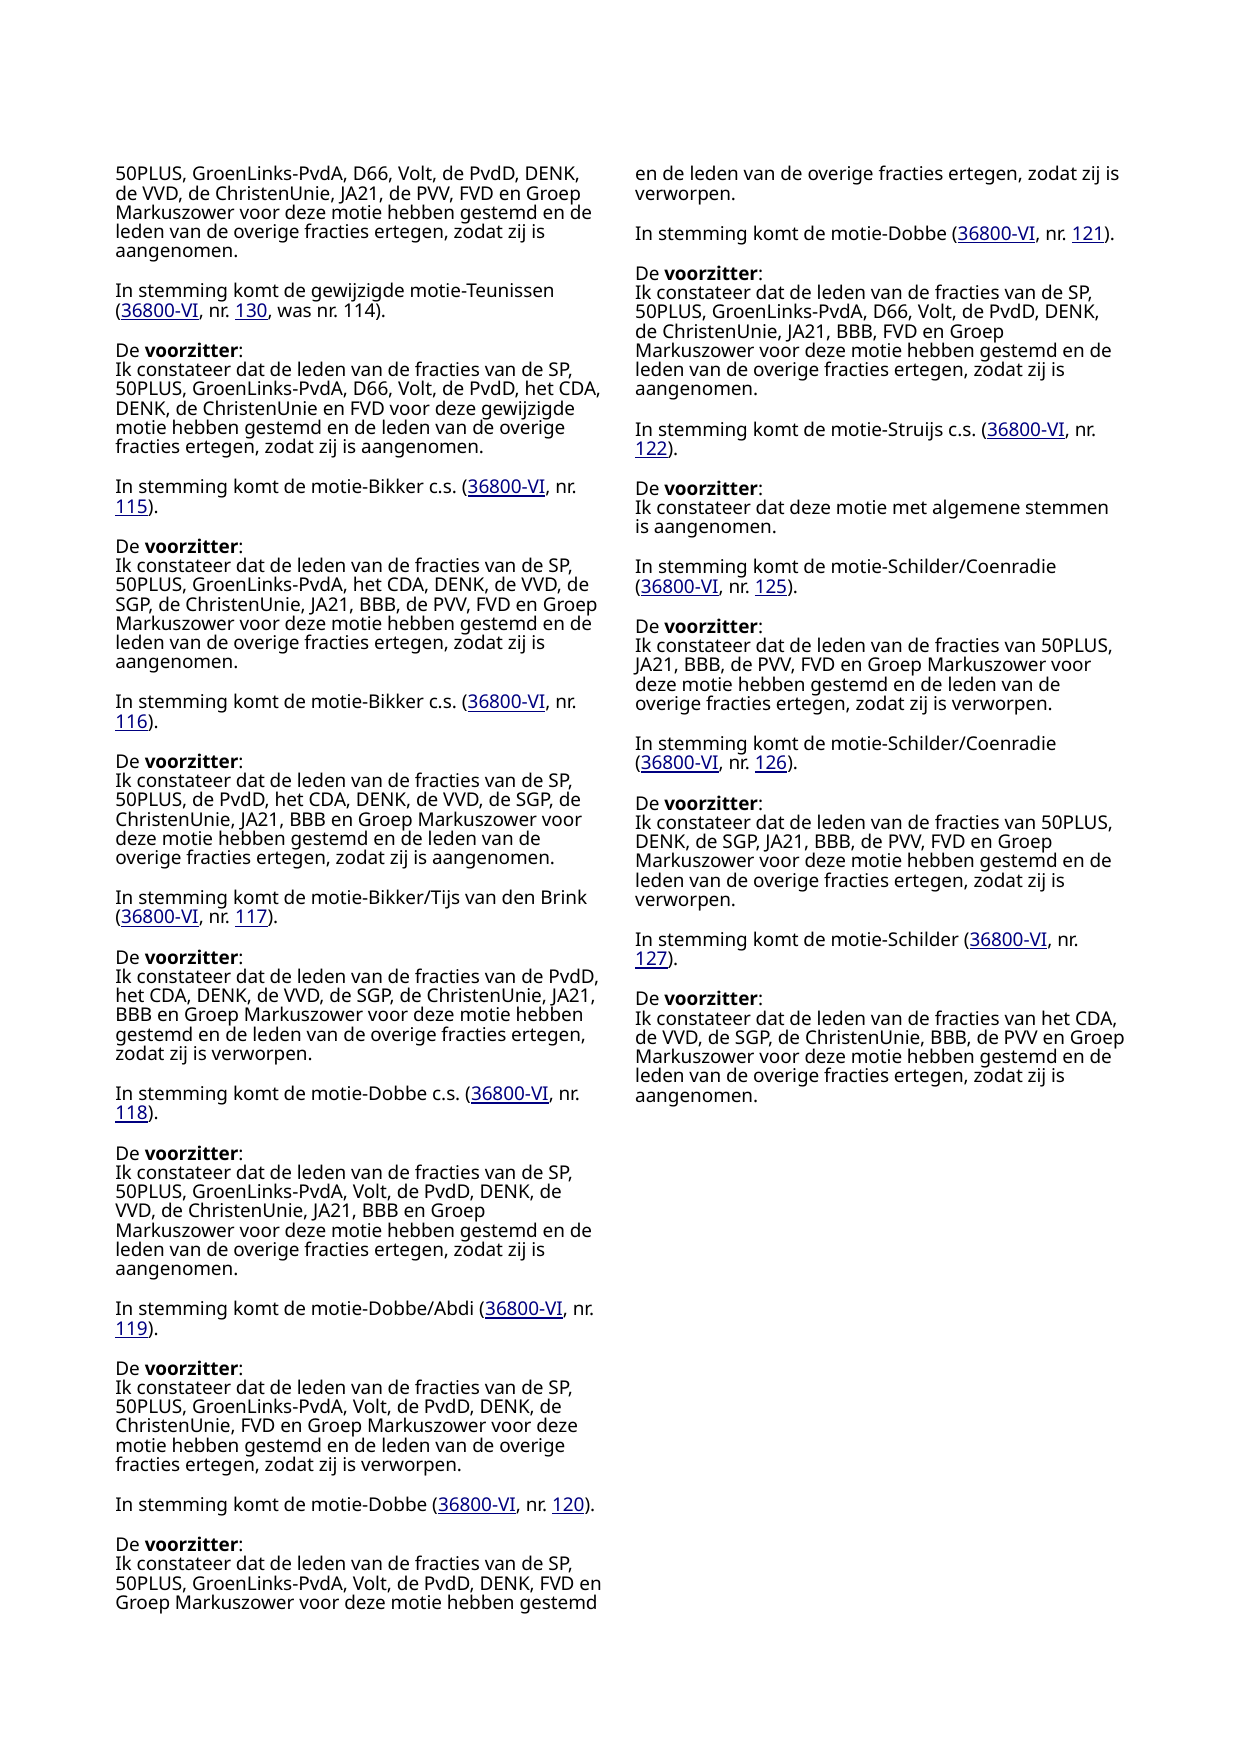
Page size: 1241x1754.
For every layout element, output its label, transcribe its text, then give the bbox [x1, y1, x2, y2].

text Ik constateer dat deze motie met algemene stemmen is aangenomen. [635, 499, 1125, 538]
text Ik constateer dat de leden van de fracties van de SP, 50PLUS, de PvdD, het CDA, DENK, de VVD, de SGP, de ChristenUnie, JA21, BBB en Groep Markuszower voor deze motie hebben gestemd en de leden van de overige fracties ertegen, zodat zij is aangenomen. [115, 772, 605, 868]
text In stemming komt de motie-Bikker/Tijs van den Brink (36800-VI, nr. 117). [115, 889, 605, 928]
text Ik constateer dat de leden van de fracties van de PvdD, het CDA, DENK, de VVD, de SGP, de ChristenUnie, JA21, BBB en Groep Markuszower voor deze motie hebben gestemd en de leden van de overige fracties ertegen, zodat zij is verworpen. [115, 968, 605, 1064]
text Ik constateer dat de leden van de fracties van de SP, 50PLUS, GroenLinks-PvdA, het CDA, DENK, de VVD, de SGP, de ChristenUnie, JA21, BBB, de PVV, FVD en Groep Markuszower voor deze motie hebben gestemd en de leden van de overige fracties ertegen, zodat zij is aangenomen. [115, 557, 605, 673]
text Ik constateer dat de leden van de fracties van het CDA, de VVD, de SGP, de ChristenUnie, BBB, de PVV en Groep Markuszower voor deze motie hebben gestemd en de leden van de overige fracties ertegen, zodat zij is aangenomen. [635, 1009, 1125, 1106]
text en de leden van de overige fracties ertegen, zodat zij is verworpen. [635, 165, 1125, 204]
text Ik constateer dat de leden van de fracties van de SP, 50PLUS, GroenLinks-PvdA, D66, Volt, de PvdD, DENK, de ChristenUnie, JA21, BBB, FVD en Groep Markuszower voor deze motie hebben gestemd en de leden van de overige fracties ertegen, zodat zij is aangenomen. [635, 284, 1125, 400]
text In stemming komt de motie-Schilder (36800-VI, nr. 127). [635, 931, 1125, 969]
text In stemming komt de motie-Dobbe/Abdi (36800-VI, nr. 119). [115, 1300, 605, 1339]
text De voorzitter: [635, 794, 1125, 814]
text 50PLUS, GroenLinks-PvdA, D66, Volt, de PvdD, DENK, de VVD, de ChristenUnie, JA21, de PVV, FVD en Groep Markuszower voor deze motie hebben gestemd en de leden van de overige fracties ertegen, zodat zij is aangenomen. [115, 165, 605, 262]
text De voorzitter: [115, 1536, 605, 1555]
text De voorzitter: [635, 618, 1125, 637]
text Ik constateer dat de leden van de fracties van de SP, 50PLUS, GroenLinks-PvdA, Volt, de PvdD, DENK, de VVD, de ChristenUnie, JA21, BBB en Groep Markuszower voor deze motie hebben gestemd en de leden van de overige fracties ertegen, zodat zij is aangenomen. [115, 1164, 605, 1279]
text Ik constateer dat de leden van de fracties van de SP, 50PLUS, GroenLinks-PvdA, Volt, de PvdD, DENK, FVD en Groep Markuszower voor deze motie hebben gestemd [115, 1555, 605, 1613]
text In stemming komt de motie-Bikker c.s. (36800-VI, nr. 115). [115, 478, 605, 517]
text Ik constateer dat de leden van de fracties van 50PLUS, DENK, de SGP, JA21, BBB, de PVV, FVD en Groep Markuszower voor deze motie hebben gestemd en de leden van de overige fracties ertegen, zodat zij is verworpen. [635, 814, 1125, 910]
text De voorzitter: [115, 538, 605, 557]
text In stemming komt de motie-Schilder/Coenradie (36800-VI, nr. 126). [635, 735, 1125, 774]
text De voorzitter: [115, 949, 605, 968]
text Ik constateer dat de leden van de fracties van 50PLUS, JA21, BBB, de PVV, FVD en Groep Markuszower voor deze motie hebben gestemd en de leden van de overige fracties ertegen, zodat zij is verworpen. [635, 637, 1125, 714]
text In stemming komt de gewijzigde motie-Teunissen (36800-VI, nr. 130, was nr. 114). [115, 282, 605, 321]
text In stemming komt de motie-Dobbe (36800-VI, nr. 120). [115, 1496, 605, 1515]
text De voorzitter: [115, 1144, 605, 1164]
text In stemming komt de motie-Schilder/Coenradie (36800-VI, nr. 125). [635, 558, 1125, 597]
text Ik constateer dat de leden van de fracties van de SP, 50PLUS, GroenLinks-PvdA, Volt, de PvdD, DENK, de ChristenUnie, FVD en Groep Markuszower voor deze motie hebben gestemd en de leden van de overige fracties ertegen, zodat zij is verworpen. [115, 1379, 605, 1475]
text De voorzitter: [635, 480, 1125, 499]
text De voorzitter: [635, 265, 1125, 284]
text De voorzitter: [115, 753, 605, 772]
text De voorzitter: [115, 342, 605, 361]
text De voorzitter: [635, 990, 1125, 1009]
text Ik constateer dat de leden van de fracties van de SP, 50PLUS, GroenLinks-PvdA, D66, Volt, de PvdD, het CDA, DENK, de ChristenUnie en FVD voor deze gewijzigde motie hebben gestemd en de leden van de overige fracties ertegen, zodat zij is aangenomen. [115, 361, 605, 457]
text In stemming komt de motie-Bikker c.s. (36800-VI, nr. 116). [115, 693, 605, 732]
text In stemming komt de motie-Struijs c.s. (36800-VI, nr. 122). [635, 421, 1125, 459]
text In stemming komt de motie-Dobbe (36800-VI, nr. 121). [635, 225, 1125, 244]
text In stemming komt de motie-Dobbe c.s. (36800-VI, nr. 118). [115, 1085, 605, 1124]
text De voorzitter: [115, 1359, 605, 1379]
